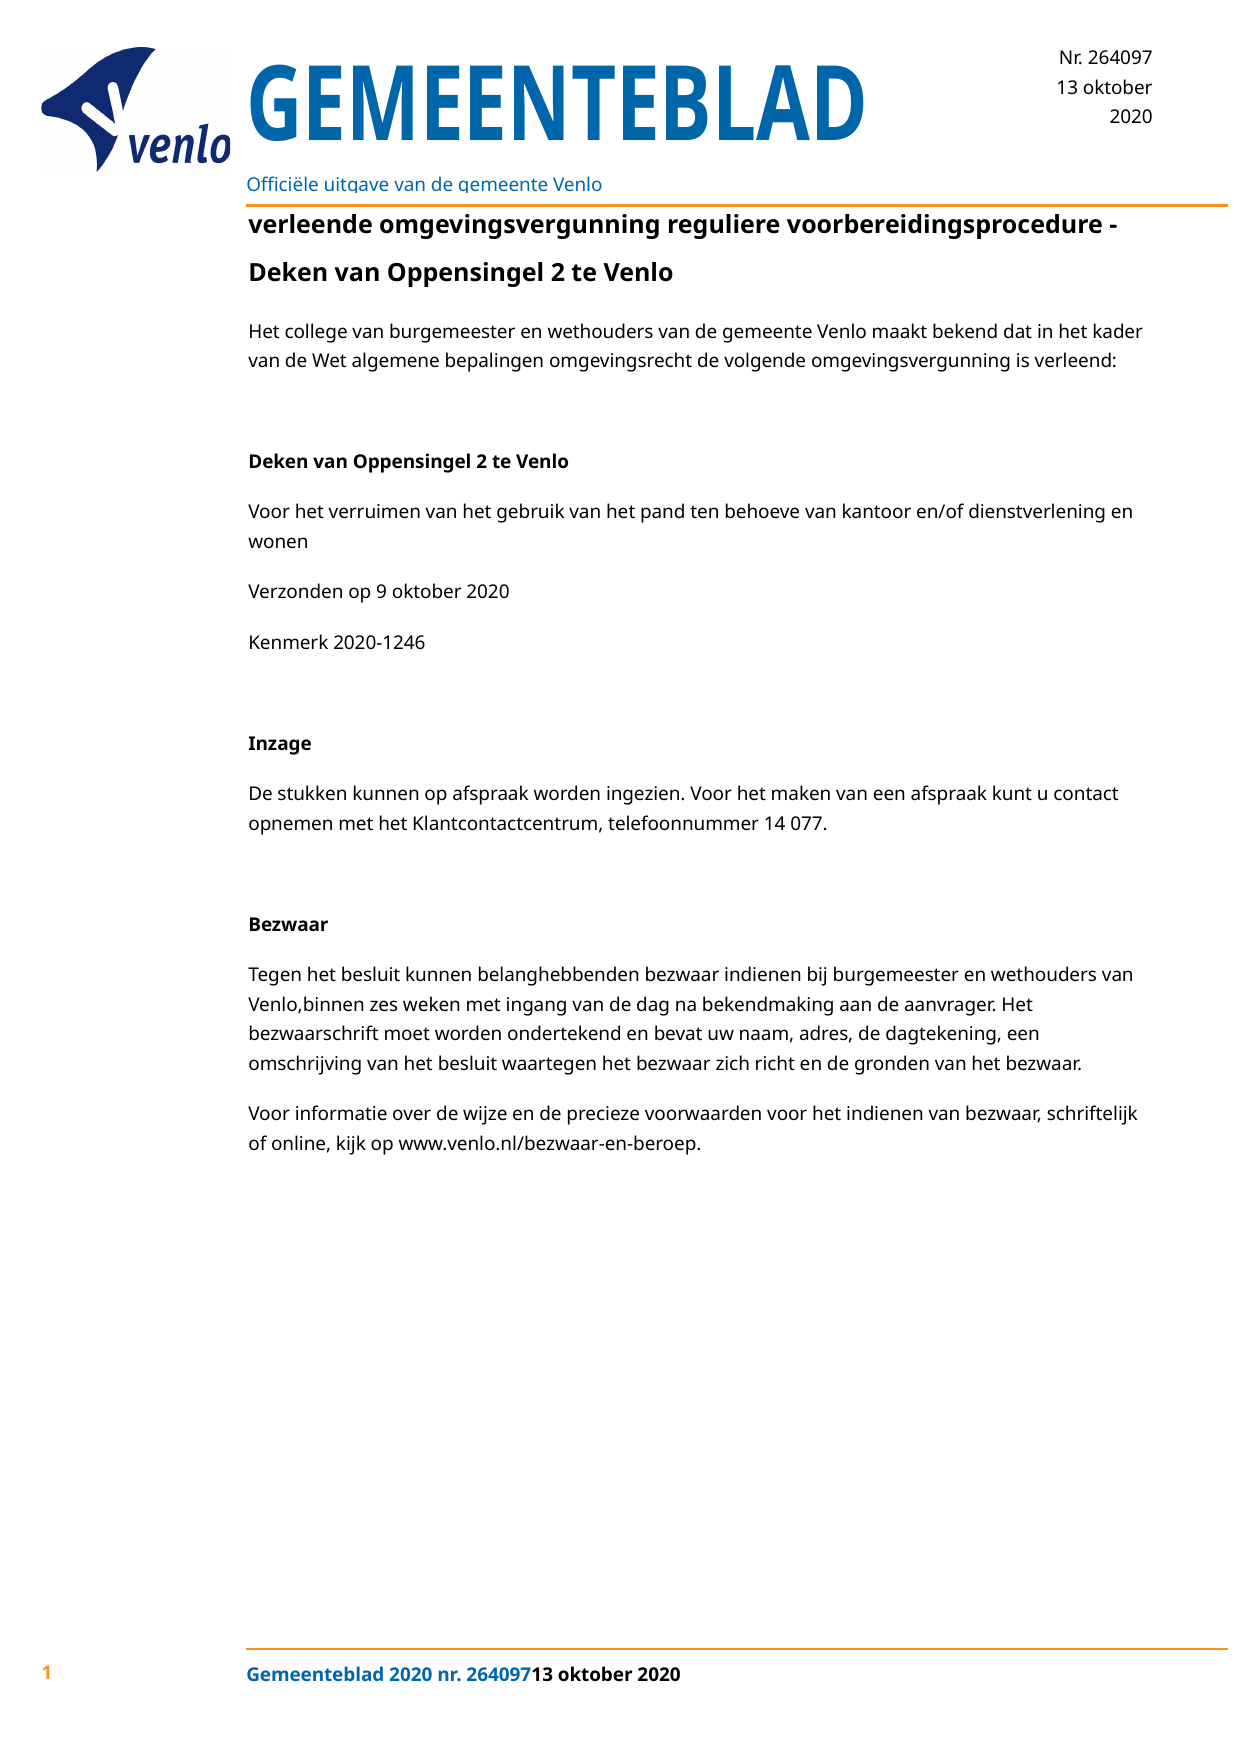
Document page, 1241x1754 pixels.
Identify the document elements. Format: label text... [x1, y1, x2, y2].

text Voor informatie over de wijze en de precieze voorwaarden voor het indienen van bezwaar, schriftelijk of online, kijk op www.venlo.nl/bezwaar-en-beroep. [248, 1100, 1152, 1156]
text Verzonden op 9 oktober 2020 [248, 579, 1152, 604]
text Deken van Oppensingel 2 te Venlo [248, 448, 1152, 474]
text verleende omgevingsvergunning reguliere voorbereidingsprocedure - Deken van Oppensingel 2 te Venlo [248, 207, 1152, 288]
picture [41, 47, 231, 172]
text Tegen het besluit kunnen belanghebbenden bezwaar indienen bij burgemeester en wethouders van Venlo,binnen zes weken met ingang van de dag na bekendmaking aan de aanvrager. Het bezwaarschrift moet worden ondertekend en bevat uw naam, adres, de dagtekening, een omschrijving van het besluit waartegen het bezwaar zich richt en de gronden van het bezwaar. [248, 961, 1152, 1076]
text Kenmerk 2020-1246 [248, 629, 1152, 655]
text De stukken kunnen op afspraak worden ingezien. Voor het maken van een afspraak kunt u contact opnemen met het Klantcontactcentrum, telefoonnummer 14 077. [248, 780, 1152, 836]
text Voor het verruimen van het gebruik van het pand ten behoeve van kantoor en/of dienstverlening en wonen [248, 499, 1152, 554]
text Inzage [248, 730, 1152, 756]
text Het college van burgemeester en wethouders van de gemeente Venlo maakt bekend dat in het kader van de Wet algemene bepalingen omgevingsrecht de volgende omgevingsvergunning is verleend: [248, 318, 1152, 373]
text Bezwaar [248, 911, 1152, 937]
